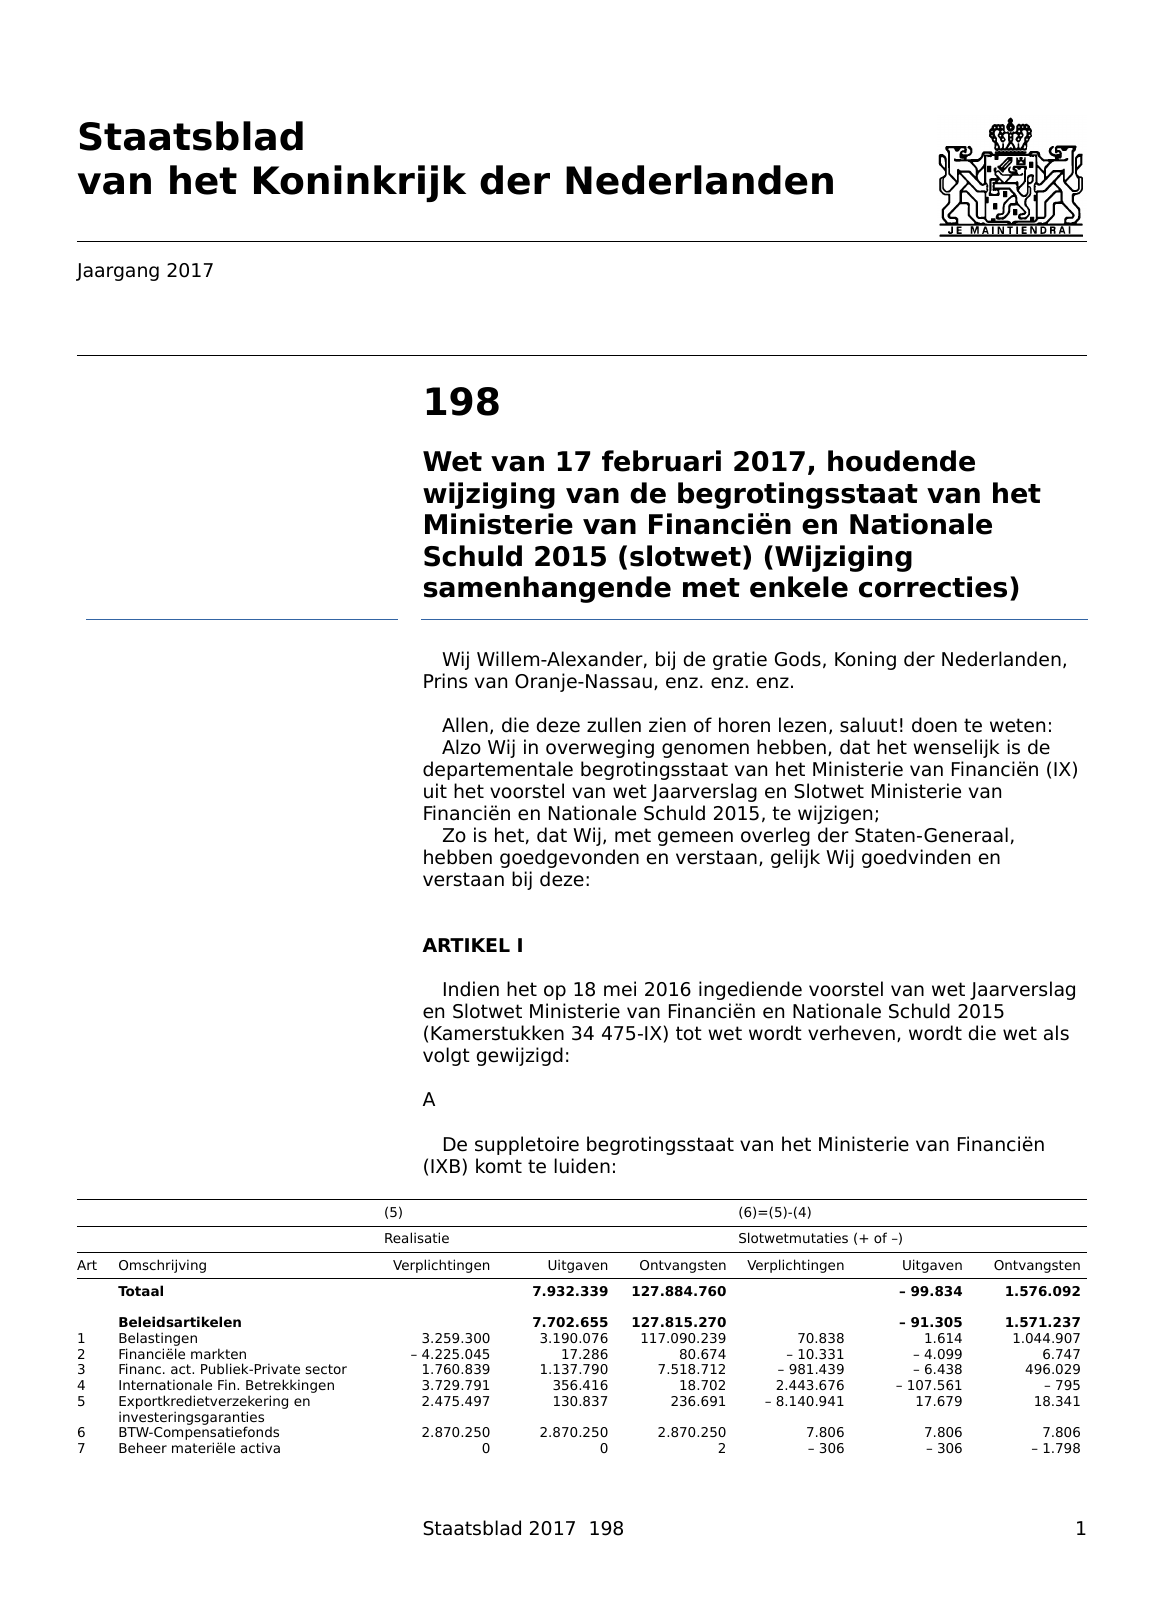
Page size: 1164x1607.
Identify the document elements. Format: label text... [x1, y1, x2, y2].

text Wet van 17 februari 2017, houdende wijziging van de begrotingsstaat van het Ministerie van Financiën en Nationale Schuld 2015 (slotwet) (Wijziging samenhangende met enkele correcties) [422, 447, 1087, 604]
table_cell 7.518.712 [614, 1362, 732, 1378]
table_cell 130.837 [496, 1394, 614, 1425]
table_cell [378, 1279, 496, 1299]
table_cell [378, 1315, 496, 1331]
table_cell [969, 1299, 1087, 1315]
table_cell [77, 1299, 112, 1315]
table_cell Uitgaven [850, 1253, 968, 1278]
table_cell 2 [614, 1441, 732, 1457]
table_cell 1.576.092 [969, 1279, 1087, 1299]
table_cell – 4.099 [850, 1346, 968, 1362]
table_cell [496, 1299, 614, 1315]
table_cell 2.870.250 [614, 1425, 732, 1441]
table_cell 2 [77, 1346, 112, 1362]
table_cell 7 [77, 1441, 112, 1457]
picture [936, 115, 1087, 240]
table_cell 236.691 [614, 1394, 732, 1425]
table_cell 3.190.076 [496, 1331, 614, 1346]
text Allen, die deze zullen zien of horen lezen, saluut! doen te weten: [422, 715, 1087, 737]
table_cell Beheer materiële activa [112, 1441, 378, 1457]
table_header (6)=(5)-(4) [732, 1200, 1087, 1226]
table_cell [732, 1299, 850, 1315]
subtitle 198 [422, 381, 1087, 424]
table_cell Slotwetmutaties (+ of –) [732, 1227, 1087, 1252]
table_cell – 1.798 [969, 1441, 1087, 1457]
table_cell 356.416 [496, 1378, 614, 1394]
table_header [886, 100, 1087, 241]
table_cell 2.870.250 [378, 1425, 496, 1441]
table_cell 2.443.676 [732, 1378, 850, 1394]
text De suppletoire begrotingsstaat van het Ministerie van Financiën (IXB) komt te luiden: [422, 1133, 1087, 1177]
table_cell [614, 1299, 732, 1315]
table_cell Beleidsartikelen [112, 1315, 378, 1331]
table_cell 2.870.250 [496, 1425, 614, 1441]
table_cell Financiële markten [112, 1346, 378, 1362]
table_cell 80.674 [614, 1346, 732, 1362]
table_cell 17.286 [496, 1346, 614, 1362]
table_cell [77, 1279, 112, 1299]
table_cell Verplichtingen [732, 1253, 850, 1278]
table_cell 1.571.237 [969, 1315, 1087, 1331]
text A [422, 1089, 1087, 1111]
table_cell 3.729.791 [378, 1378, 496, 1394]
table_cell [112, 1227, 378, 1252]
table_cell – 91.305 [850, 1315, 968, 1331]
table_cell 1.044.907 [969, 1331, 1087, 1346]
table_cell 496.029 [969, 1362, 1087, 1378]
table_cell Jaargang 2017 [77, 242, 1087, 355]
table_cell [732, 1457, 850, 1472]
table_cell 7.806 [969, 1425, 1087, 1441]
table_cell [850, 1457, 968, 1472]
table_cell – 306 [732, 1441, 850, 1457]
table_header [112, 1200, 378, 1226]
table_cell 3 [77, 1362, 112, 1378]
table_cell BTW-Compensatiefonds [112, 1425, 378, 1441]
table_cell [496, 1457, 614, 1472]
table_cell 127.815.270 [614, 1315, 732, 1331]
table_cell Omschrijving [112, 1253, 378, 1278]
table_cell – 6.438 [850, 1362, 968, 1378]
table_cell 1.137.790 [496, 1362, 614, 1378]
table_cell – 107.561 [850, 1378, 968, 1394]
table_cell – 8.140.941 [732, 1394, 850, 1425]
table_cell 2.475.497 [378, 1394, 496, 1425]
table_header [77, 1200, 112, 1226]
table_cell – 981.439 [732, 1362, 850, 1378]
table_cell [77, 1315, 112, 1331]
table_cell Exportkredietverzekering en investeringsgaranties [112, 1394, 378, 1425]
table_cell – 306 [850, 1441, 968, 1457]
table_cell 0 [496, 1441, 614, 1457]
table_cell 18.341 [969, 1394, 1087, 1425]
table_cell [732, 1315, 850, 1331]
table_cell 4 [77, 1378, 112, 1394]
table_cell – 10.331 [732, 1346, 850, 1362]
table_cell [112, 1457, 378, 1472]
table_cell [112, 1299, 378, 1315]
table_cell [732, 1279, 850, 1299]
table_cell 5 [77, 1394, 112, 1425]
table_cell Belastingen [112, 1331, 378, 1346]
table_cell 7.702.655 [496, 1315, 614, 1331]
table_cell 3.259.300 [378, 1331, 496, 1346]
table_cell 0 [378, 1441, 496, 1457]
table_cell Uitgaven [496, 1253, 614, 1278]
table_cell Internationale Fin. Betrekkingen [112, 1378, 378, 1394]
table_header Staatsblad van het Koninkrijk der Nederlanden [77, 100, 886, 241]
table_cell [378, 1457, 496, 1472]
table_cell 7.932.339 [496, 1279, 614, 1299]
table_cell 18.702 [614, 1378, 732, 1394]
table_cell Realisatie [378, 1227, 732, 1252]
table_cell 7.806 [850, 1425, 968, 1441]
table_header (5) [378, 1200, 732, 1226]
table_cell 1 [77, 1331, 112, 1346]
table_cell Ontvangsten [614, 1253, 732, 1278]
table_cell [77, 1227, 112, 1252]
text Indien het op 18 mei 2016 ingediende voorstel van wet Jaarverslag en Slotwet Ministerie van Financiën en Nationale Schuld 2015 (Kamerstukken 34 475-IX) tot wet wordt verheven, wordt die wet als volgt gewijzigd: [422, 979, 1087, 1067]
table_cell 1.760.839 [378, 1362, 496, 1378]
table_cell 1.614 [850, 1331, 968, 1346]
table_cell [378, 1299, 496, 1315]
table_cell 117.090.239 [614, 1331, 732, 1346]
table_cell 127.884.760 [614, 1279, 732, 1299]
subtitle ARTIKEL I [422, 935, 1087, 957]
table_cell – 4.225.045 [378, 1346, 496, 1362]
table_cell [850, 1299, 968, 1315]
table_cell 7.806 [732, 1425, 850, 1441]
table_cell [77, 1457, 112, 1472]
table_cell Financ. act. Publiek-Private sector [112, 1362, 378, 1378]
table_cell 17.679 [850, 1394, 968, 1425]
table_cell Totaal [112, 1279, 378, 1299]
table_cell Art [77, 1253, 112, 1278]
table_cell 6.747 [969, 1346, 1087, 1362]
table_cell – 99.834 [850, 1279, 968, 1299]
table_cell 70.838 [732, 1331, 850, 1346]
table_cell – 795 [969, 1378, 1087, 1394]
text Zo is het, dat Wij, met gemeen overleg der Staten-Generaal, hebben goedgevonden en verstaan, gelijk Wij goedvinden en verstaan bij deze: [422, 825, 1087, 891]
table_cell [614, 1457, 732, 1472]
table_cell Verplichtingen [378, 1253, 496, 1278]
table_cell 6 [77, 1425, 112, 1441]
text Wij Willem-Alexander, bij de gratie Gods, Koning der Nederlanden, Prins van Oranje-Nassau, enz. enz. enz. [422, 649, 1087, 693]
table_cell [969, 1457, 1087, 1472]
table_cell Ontvangsten [969, 1253, 1087, 1278]
text Alzo Wij in overweging genomen hebben, dat het wenselijk is de departementale begrotingsstaat van het Ministerie van Financiën (IX) uit het voorstel van wet Jaarverslag en Slotwet Ministerie van Financiën en Nationale Schuld 2015, te wijzigen; [422, 737, 1087, 825]
